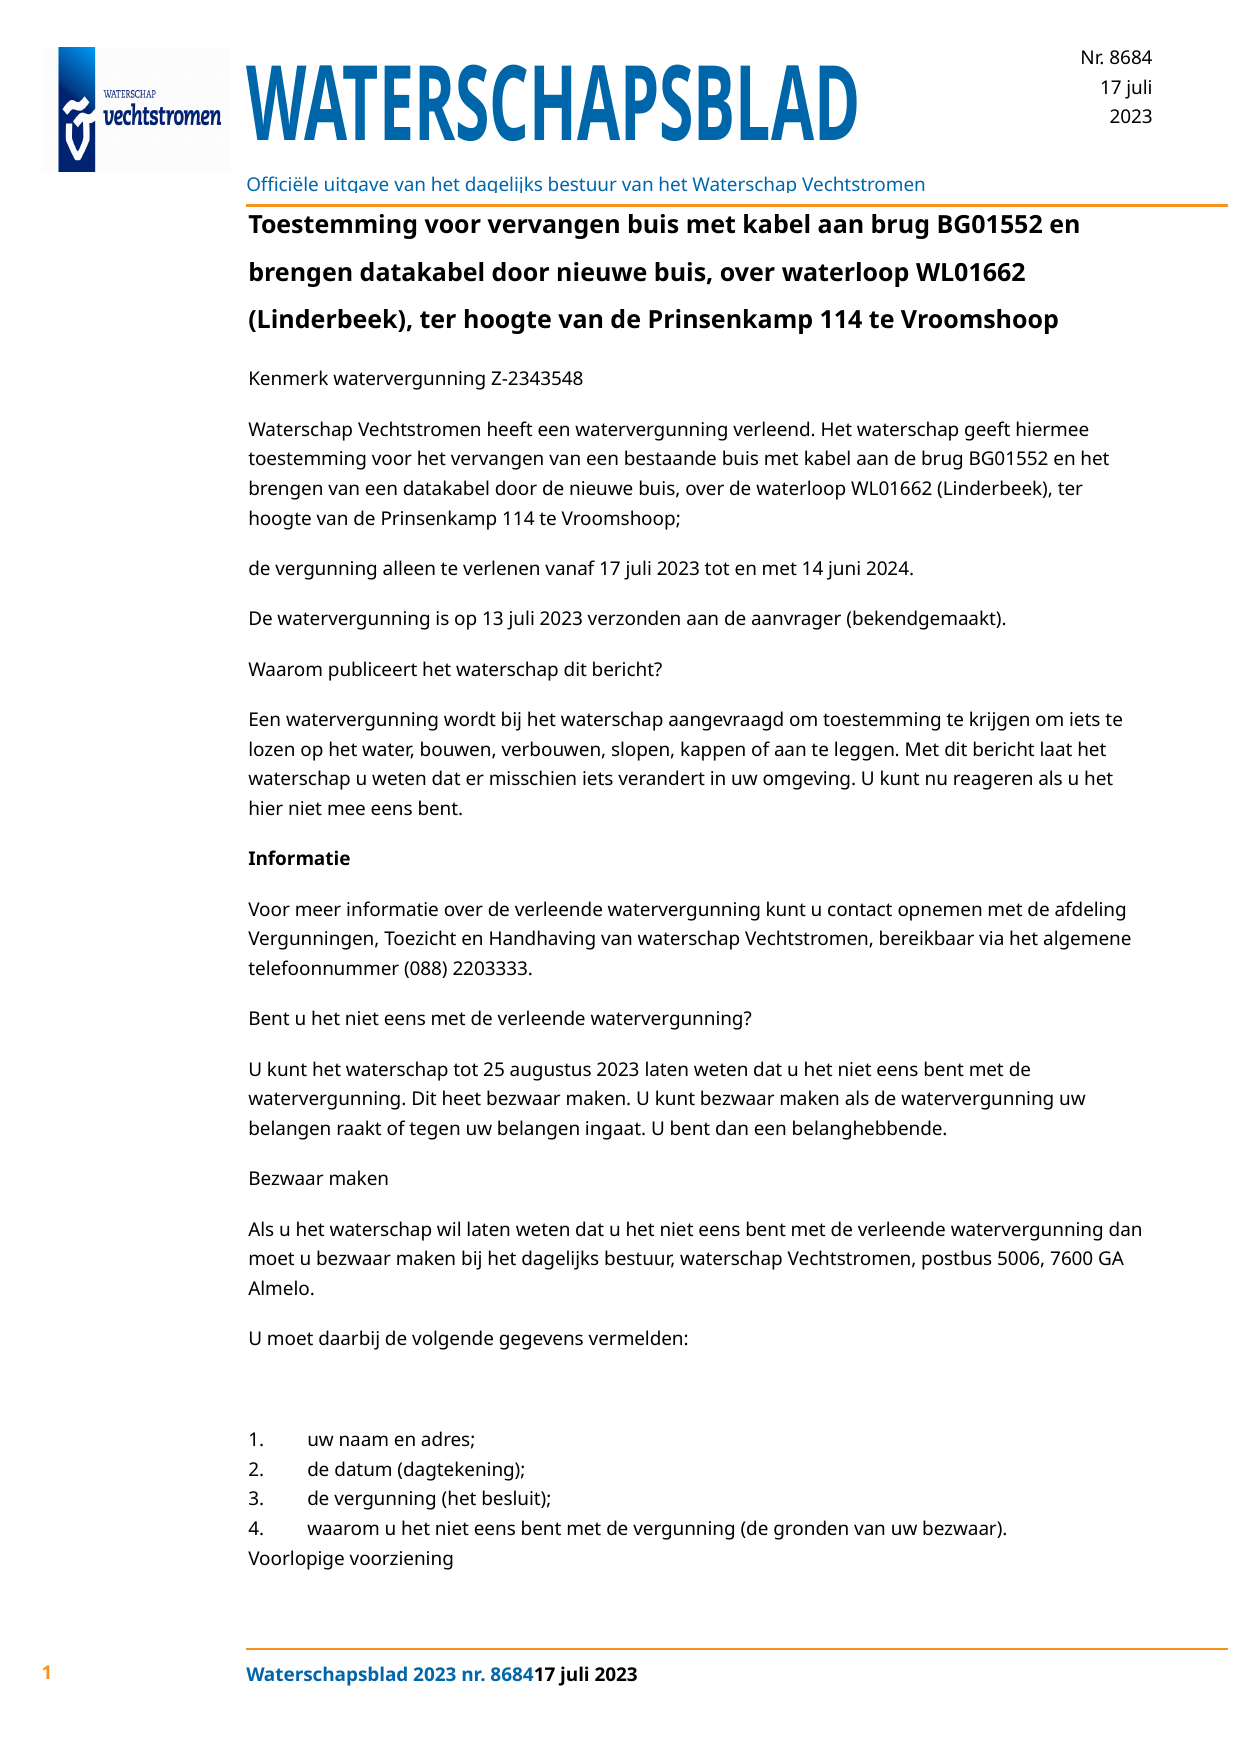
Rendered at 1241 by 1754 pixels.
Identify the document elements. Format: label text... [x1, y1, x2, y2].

text Waarom publiceert het waterschap dit bericht? [248, 656, 1152, 682]
text Waterschap Vechtstromen heeft een watervergunning verleend. Het waterschap geeft hiermee toestemming voor het vervangen van een bestaande buis met kabel aan de brug BG01552 en het brengen van een datakabel door de nieuwe buis, over de waterloop WL01662 (Linderbeek), ter hoogte van de Prinsenkamp 114 te Vroomshoop; [248, 416, 1152, 530]
text Een watervergunning wordt bij het waterschap aangevraagd om toestemming te krijgen om iets te lozen op het water, bouwen, verbouwen, slopen, kappen of aan te leggen. Met dit bericht laat het waterschap u weten dat er misschien iets verandert in uw omgeving. U kunt nu reageren als u het hier niet mee eens bent. [248, 706, 1152, 821]
list de datum (dagtekening); [248, 1456, 1152, 1482]
text U kunt het waterschap tot 25 augustus 2023 laten weten dat u het niet eens bent met de watervergunning. Dit heet bezwaar maken. U kunt bezwaar maken als de watervergunning uw belangen raakt of tegen uw belangen ingaat. U bent dan een belanghebbende. [248, 1056, 1152, 1141]
text Kenmerk watervergunning Z-2343548 [248, 366, 1152, 391]
text Als u het waterschap wil laten weten dat u het niet eens bent met de verleende watervergunning dan moet u bezwaar maken bij het dagelijks bestuur, waterschap Vechtstromen, postbus 5006, 7600 GA Almelo. [248, 1216, 1152, 1301]
text de vergunning alleen te verlenen vanaf 17 juli 2023 tot en met 14 juni 2024. [248, 555, 1152, 581]
list waarom u het niet eens bent met de vergunning (de gronden van uw bezwaar). [248, 1515, 1152, 1541]
text Voor meer informatie over de verleende watervergunning kunt u contact opnemen met de afdeling Vergunningen, Toezicht en Handhaving van waterschap Vechtstromen, bereikbaar via het algemene telefoonnummer (088) 2203333. [248, 896, 1152, 981]
text Informatie [248, 846, 1152, 871]
text Bent u het niet eens met de verleende watervergunning? [248, 1006, 1152, 1031]
list de vergunning (het besluit); [248, 1486, 1152, 1511]
text Toestemming voor vervangen buis met kabel aan brug BG01552 en brengen datakabel door nieuwe buis, over waterloop WL01662 (Linderbeek), ter hoogte van de Prinsenkamp 114 te Vroomshoop [248, 207, 1152, 336]
list uw naam en adres; [248, 1426, 1152, 1452]
picture [41, 47, 231, 172]
text De watervergunning is op 13 juli 2023 verzonden aan de aanvrager (bekendgemaakt). [248, 606, 1152, 631]
text Voorlopige voorziening [248, 1545, 1152, 1570]
text U moet daarbij de volgende gegevens vermelden: [248, 1326, 1152, 1351]
text Bezwaar maken [248, 1166, 1152, 1191]
